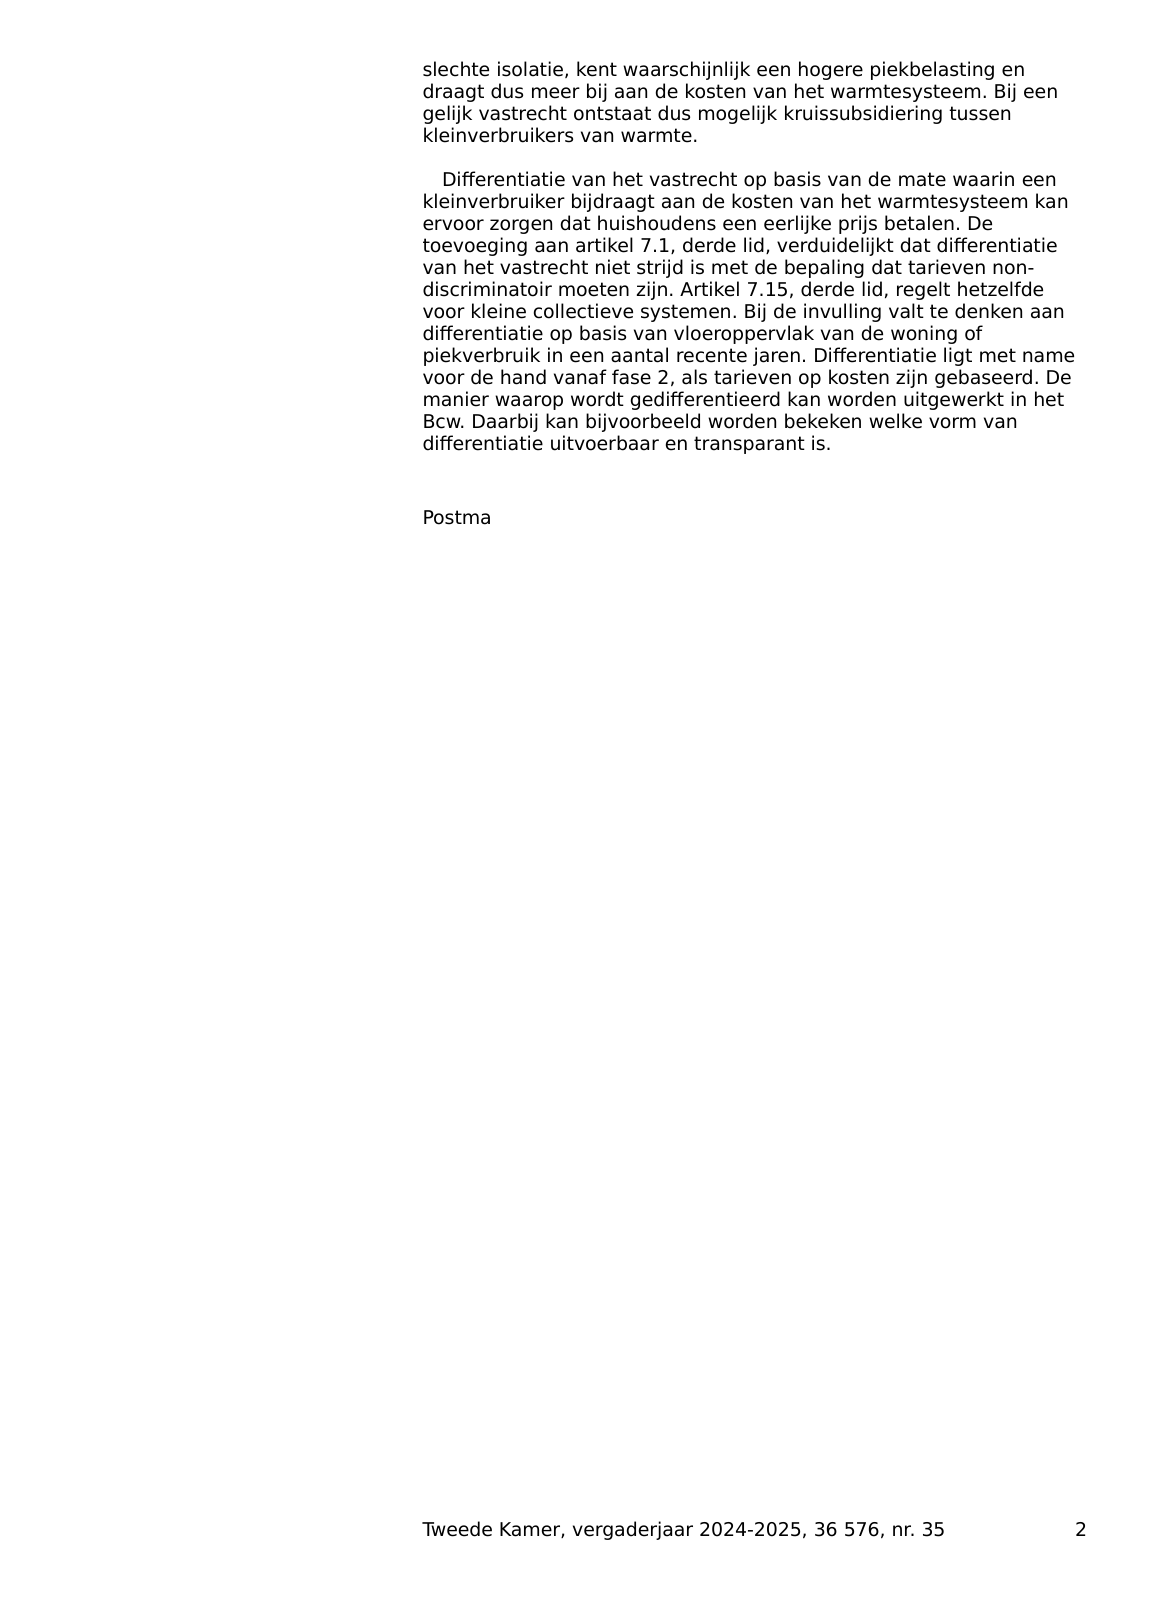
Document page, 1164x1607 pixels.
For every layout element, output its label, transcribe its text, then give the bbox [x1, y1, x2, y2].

text slechte isolatie, kent waarschijnlijk een hogere piekbelasting en draagt dus meer bij aan de kosten van het warmtesysteem. Bij een gelijk vastrecht ontstaat dus mogelijk kruissubsidiering tussen kleinverbruikers van warmte. [422, 59, 1087, 147]
text Postma [422, 485, 1087, 529]
text Differentiatie van het vastrecht op basis van de mate waarin een kleinverbruiker bijdraagt aan de kosten van het warmtesysteem kan ervoor zorgen dat huishoudens een eerlijke prijs betalen. De toevoeging aan artikel 7.1, derde lid, verduidelijkt dat differentiatie van het vastrecht niet strijd is met de bepaling dat tarieven non-discriminatoir moeten zijn. Artikel 7.15, derde lid, regelt hetzelfde voor kleine collectieve systemen. Bij de invulling valt te denken aan differentiatie op basis van vloeroppervlak van de woning of piekverbruik in een aantal recente jaren. Differentiatie ligt met name voor de hand vanaf fase 2, als tarieven op kosten zijn gebaseerd. De manier waarop wordt gedifferentieerd kan worden uitgewerkt in het Bcw. Daarbij kan bijvoorbeeld worden bekeken welke vorm van differentiatie uitvoerbaar en transparant is. [422, 169, 1087, 455]
